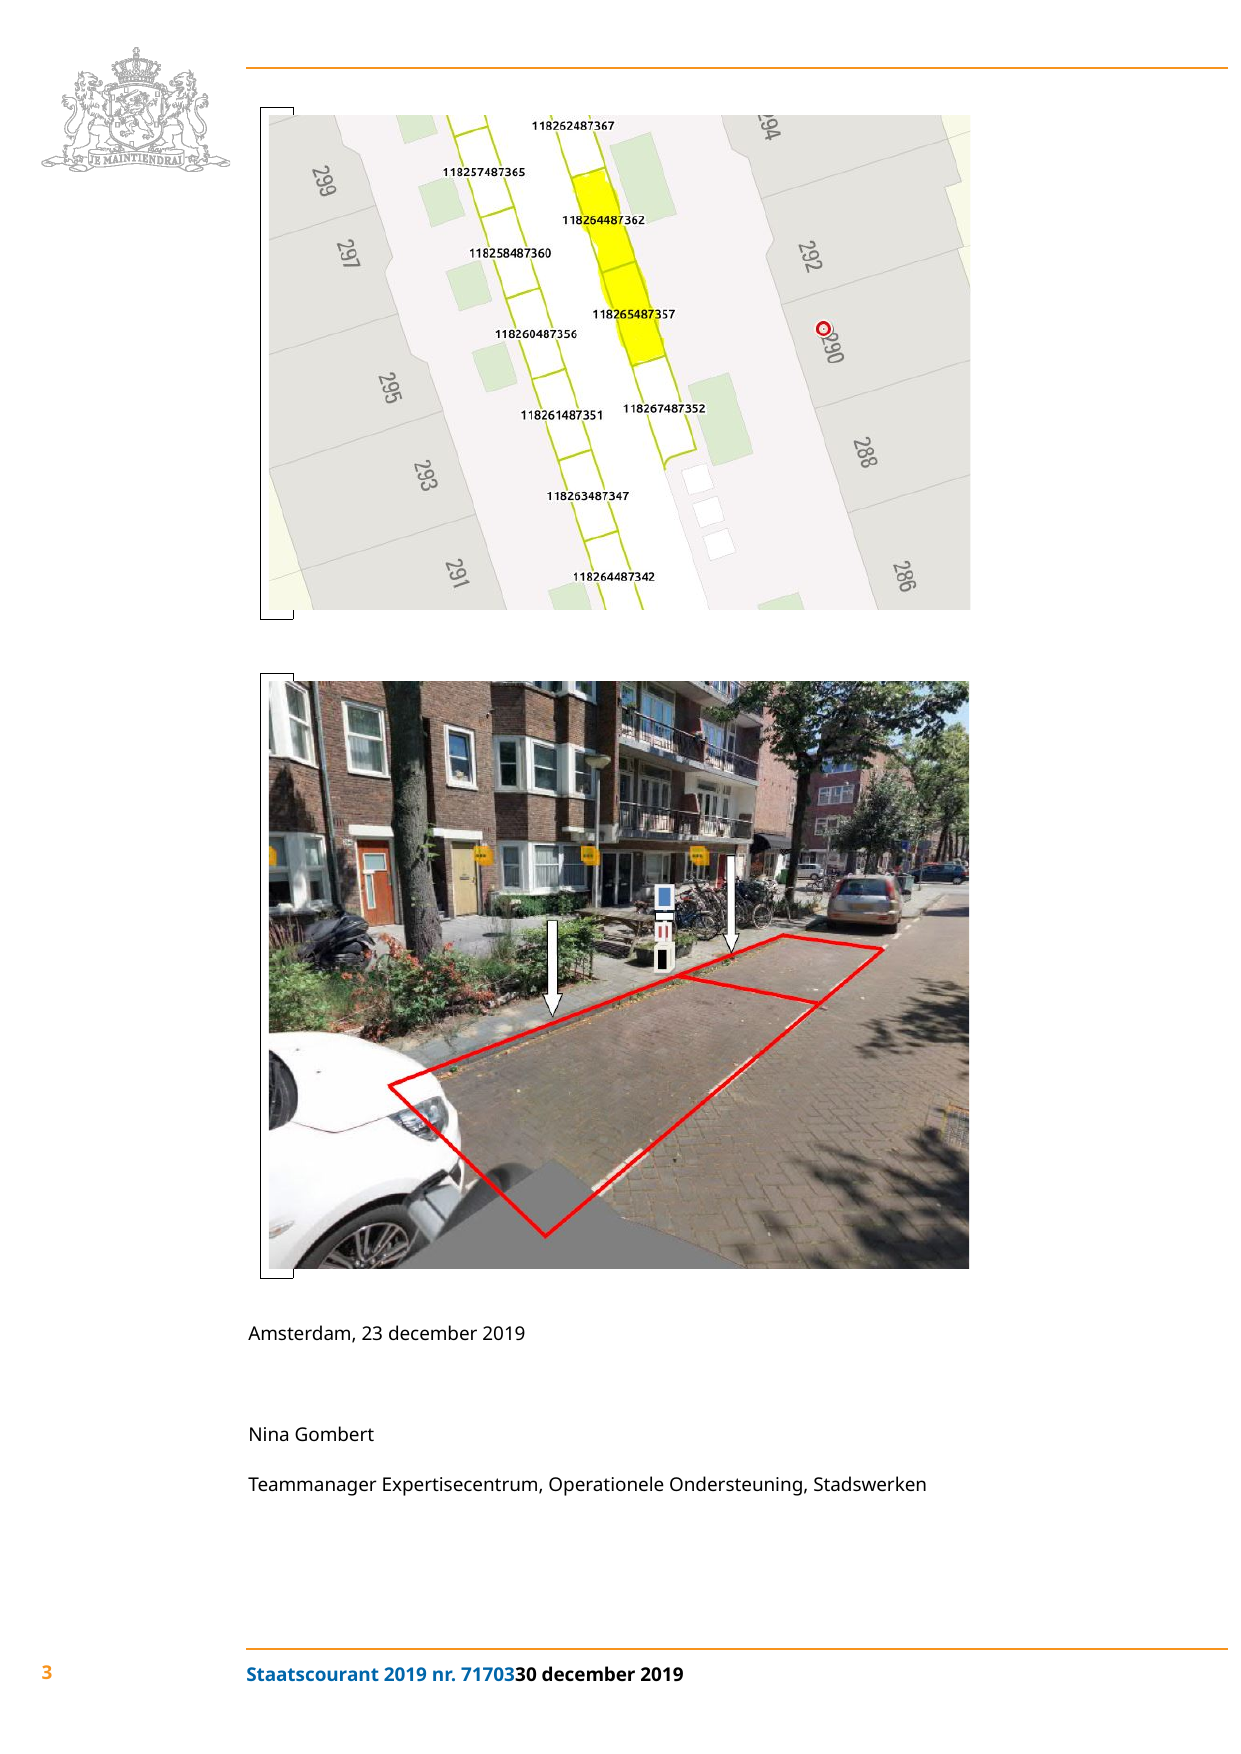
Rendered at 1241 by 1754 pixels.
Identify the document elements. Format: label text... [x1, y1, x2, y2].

text Nina Gombert [248, 1421, 1152, 1447]
text Amsterdam, 23 december 2019 [248, 1320, 1152, 1346]
picture [268, 681, 970, 1269]
picture [268, 115, 971, 610]
picture [41, 47, 231, 172]
text Teammanager Expertisecentrum, Operationele Ondersteuning, Stadswerken [248, 1471, 1152, 1497]
